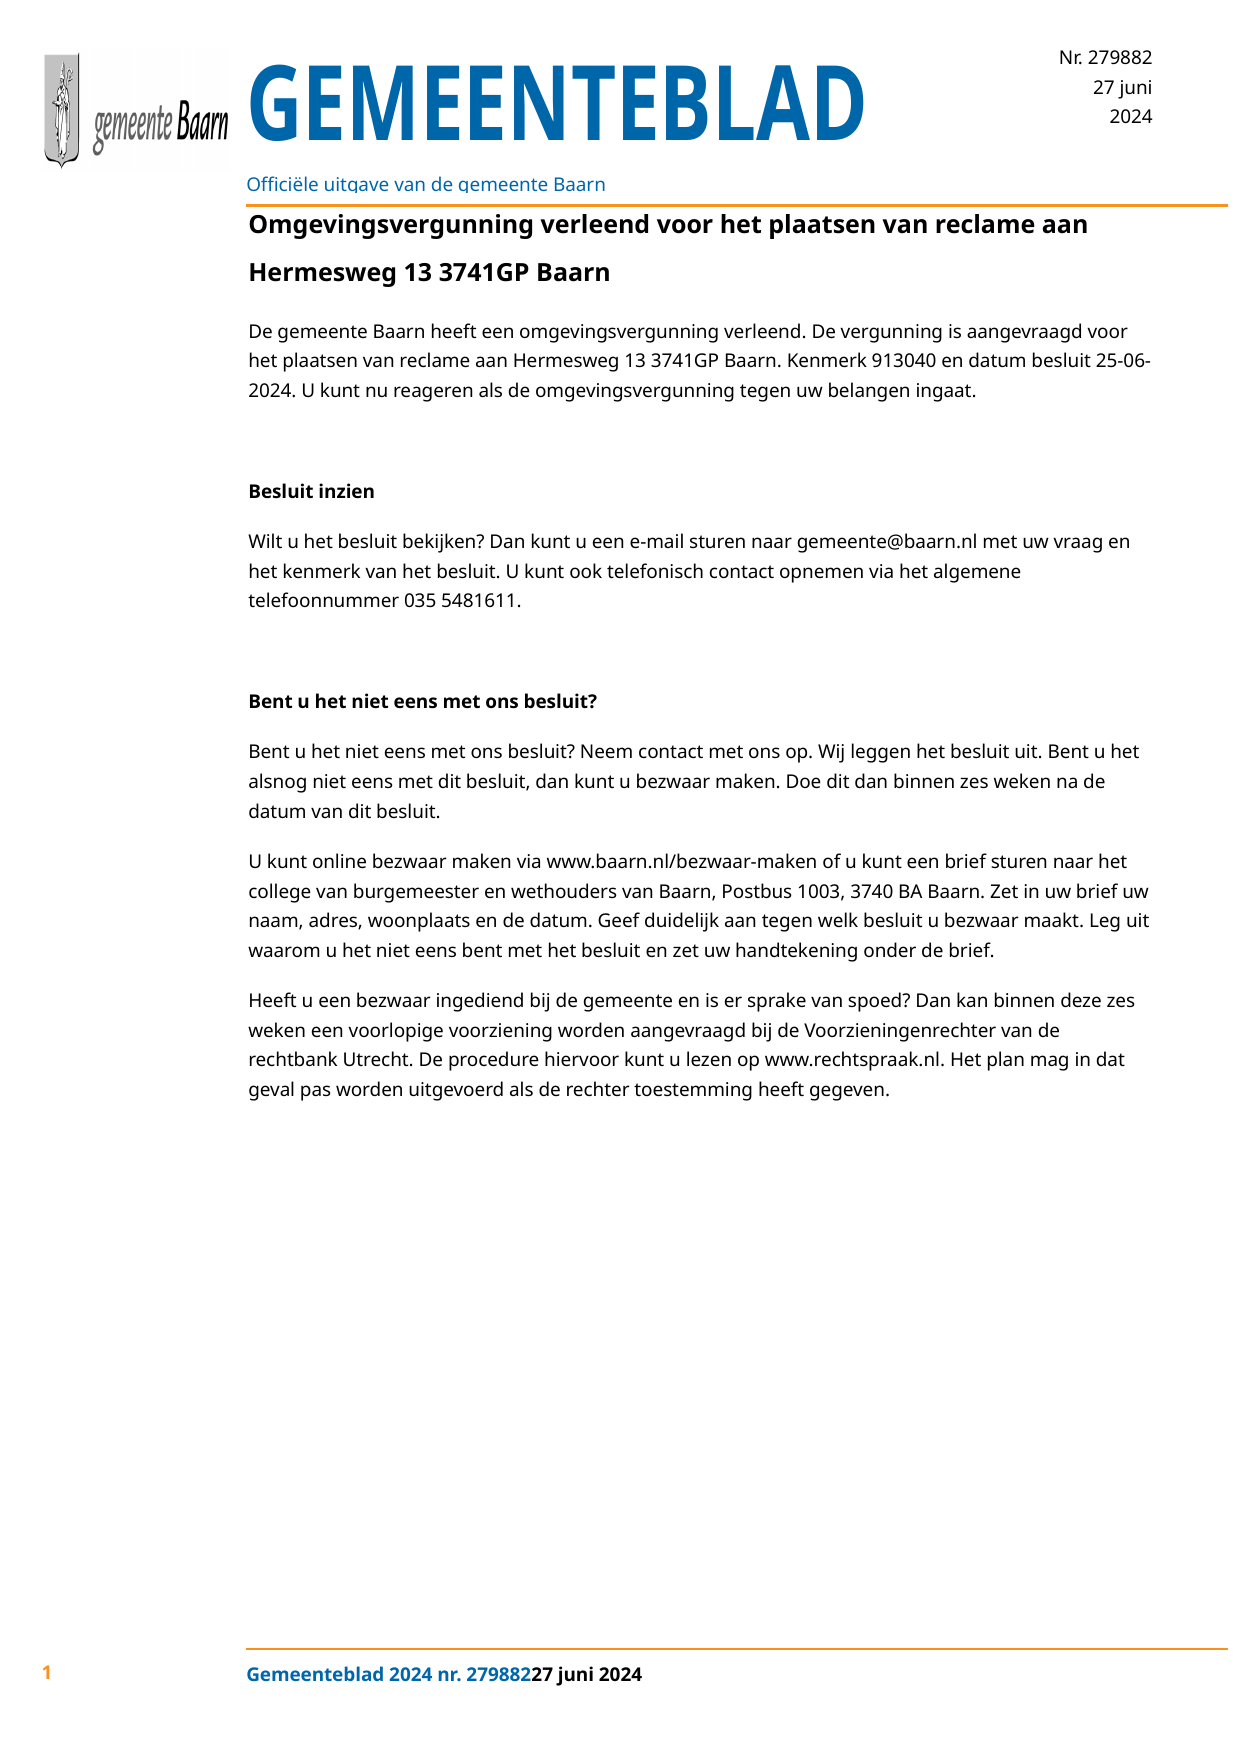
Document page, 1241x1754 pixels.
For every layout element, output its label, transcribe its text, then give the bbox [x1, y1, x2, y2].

text Omgevingsvergunning verleend voor het plaatsen van reclame aan Hermesweg 13 3741GP Baarn [248, 207, 1152, 288]
text Bent u het niet eens met ons besluit? [248, 688, 1152, 714]
text Bent u het niet eens met ons besluit? Neem contact met ons op. Wij leggen het besluit uit. Bent u het alsnog niet eens met dit besluit, dan kunt u bezwaar maken. Doe dit dan binnen zes weken na de datum van dit besluit. [248, 739, 1152, 824]
text Besluit inzien [248, 478, 1152, 504]
picture [41, 47, 231, 172]
text De gemeente Baarn heeft een omgevingsvergunning verleend. De vergunning is aangevraagd voor het plaatsen van reclame aan Hermesweg 13 3741GP Baarn. Kenmerk 913040 en datum besluit 25-06-2024. U kunt nu reageren als de omgevingsvergunning tegen uw belangen ingaat. [248, 318, 1152, 403]
text U kunt online bezwaar maken via www.baarn.nl/bezwaar-maken of u kunt een brief sturen naar het college van burgemeester en wethouders van Baarn, Postbus 1003, 3740 BA Baarn. Zet in uw brief uw naam, adres, woonplaats en de datum. Geef duidelijk aan tegen welk besluit u bezwaar maakt. Leg uit waarom u het niet eens bent met het besluit en zet uw handtekening onder de brief. [248, 848, 1152, 963]
text Wilt u het besluit bekijken? Dan kunt u een e-mail sturen naar gemeente@baarn.nl met uw vraag en het kenmerk van het besluit. U kunt ook telefonisch contact opnemen via het algemene telefoonnummer 035 5481611. [248, 528, 1152, 613]
text Heeft u een bezwaar ingediend bij de gemeente en is er sprake van spoed? Dan kan binnen deze zes weken een voorlopige voorziening worden aangevraagd bij de Voorzieningenrechter van de rechtbank Utrecht. De procedure hiervoor kunt u lezen op www.rechtspraak.nl. Het plan mag in dat geval pas worden uitgevoerd als de rechter toestemming heeft gegeven. [248, 987, 1152, 1102]
